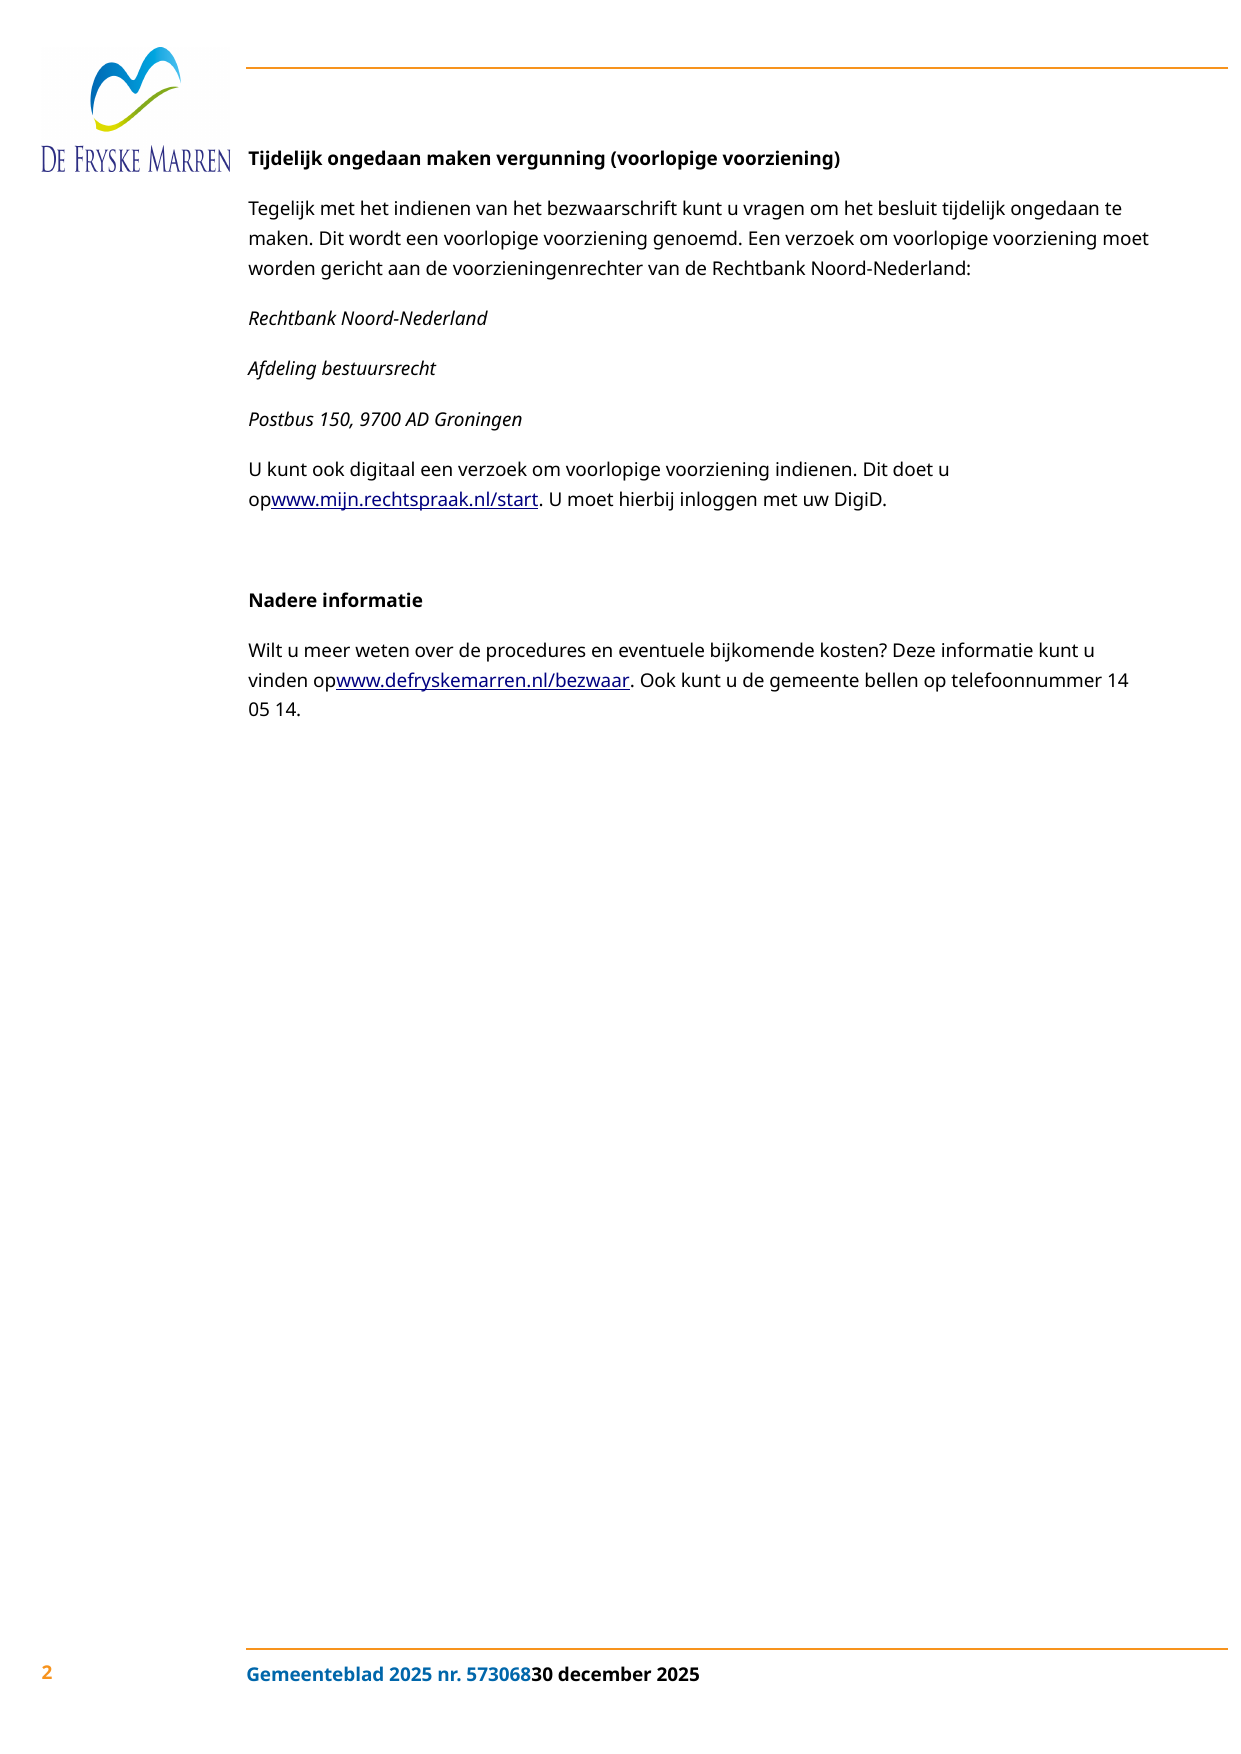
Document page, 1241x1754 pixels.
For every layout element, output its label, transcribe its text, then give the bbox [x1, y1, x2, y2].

text Rechtbank Noord-Nederland [248, 305, 1152, 331]
text Postbus 150, 9700 AD Groningen [248, 406, 1152, 432]
picture [41, 47, 231, 172]
text Nadere informatie [248, 587, 1152, 613]
text U kunt ook digitaal een verzoek om voorlopige voorziening indienen. Dit doet u opwww.mijn.rechtspraak.nl/start. U moet hierbij inloggen met uw DigiD. [248, 456, 1152, 512]
text Afdeling bestuursrecht [248, 356, 1152, 381]
text Tegelijk met het indienen van het bezwaarschrift kunt u vragen om het besluit tijdelijk ongedaan te maken. Dit wordt een voorlopige voorziening genoemd. Een verzoek om voorlopige voorziening moet worden gericht aan de voorzieningenrechter van de Rechtbank Noord-Nederland: [248, 196, 1152, 281]
text Wilt u meer weten over de procedures en eventuele bijkomende kosten? Deze informatie kunt u vinden opwww.defryskemarren.nl/bezwaar. Ook kunt u de gemeente bellen op telefoonnummer 14 05 14. [248, 637, 1152, 722]
text Tijdelijk ongedaan maken vergunning (voorlopige voorziening) [248, 145, 1152, 171]
